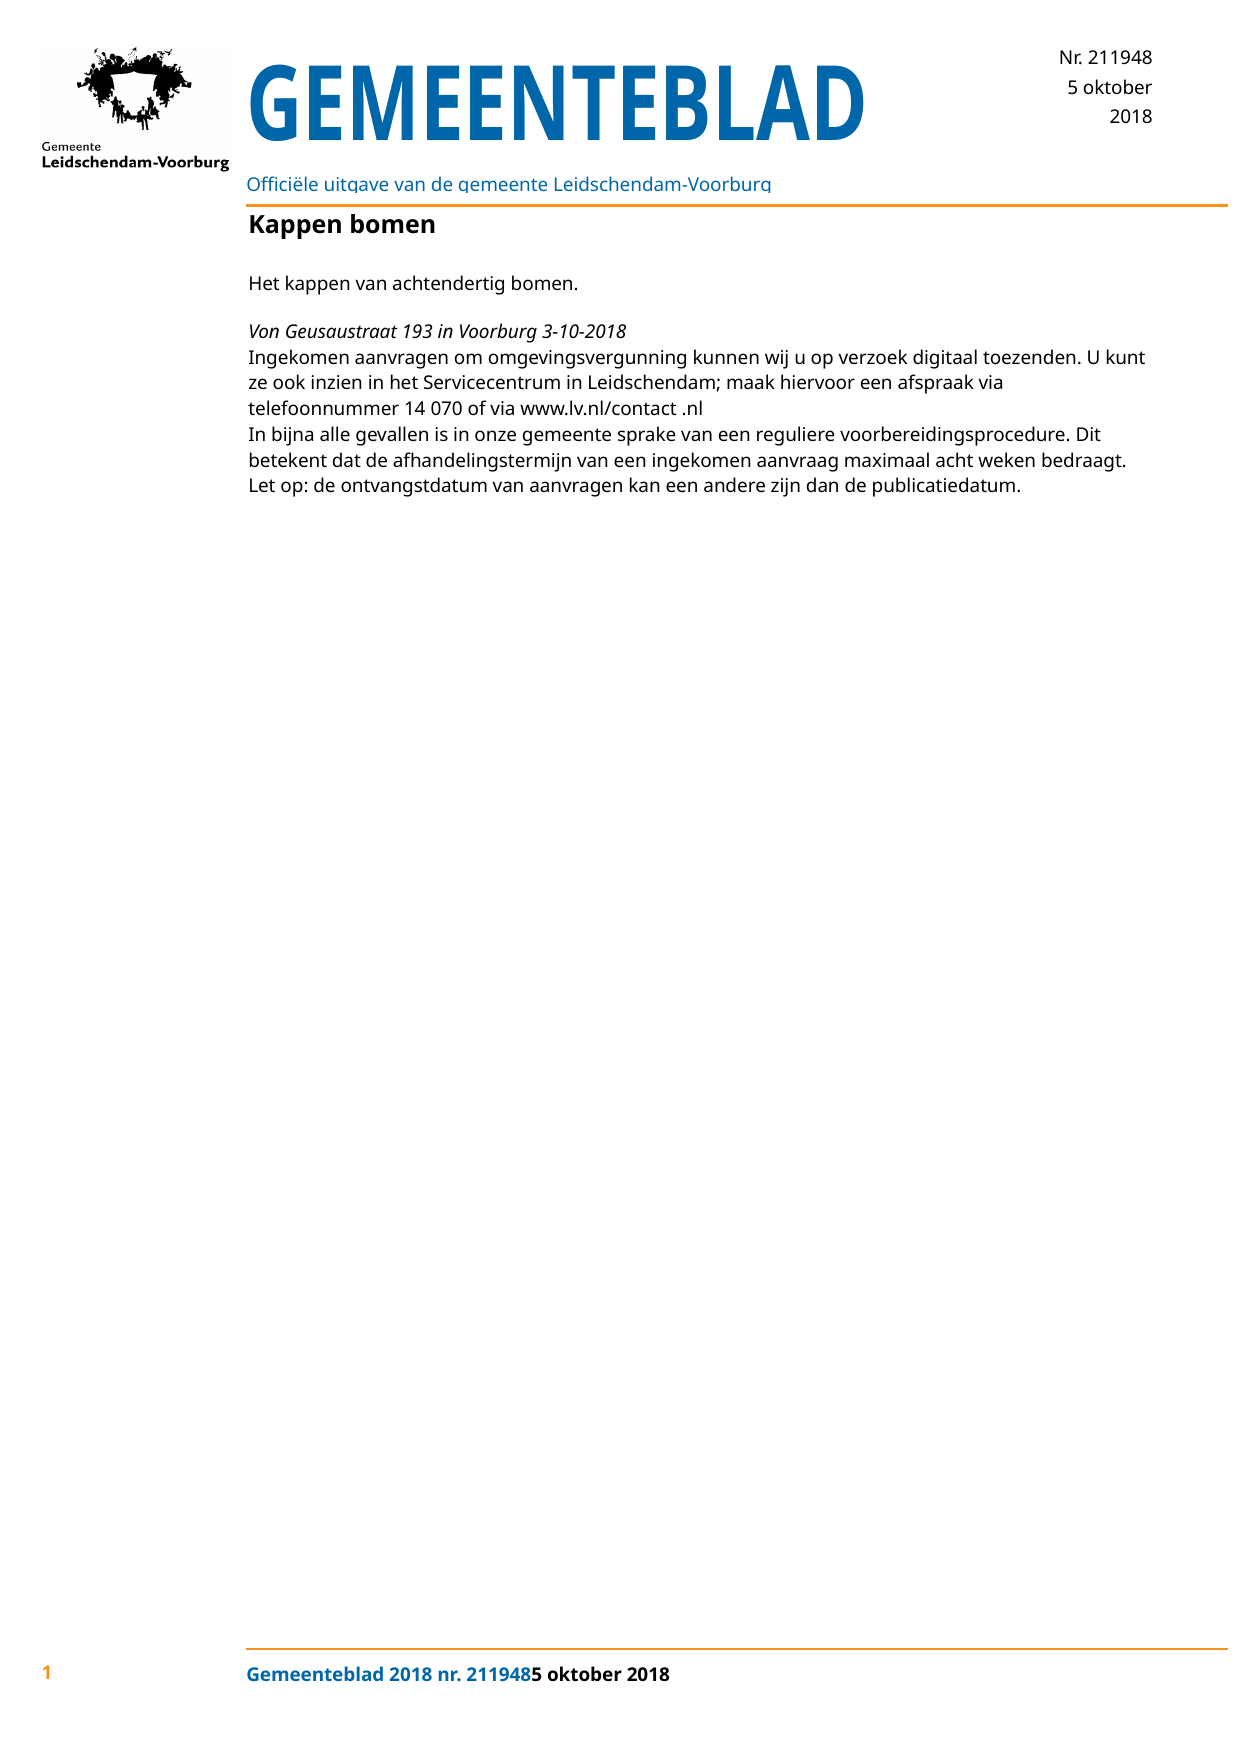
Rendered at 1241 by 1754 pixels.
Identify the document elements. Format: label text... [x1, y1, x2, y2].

picture [41, 47, 231, 172]
text Von Geusaustraat 193 in Voorburg 3-10-2018 [248, 318, 1152, 344]
text In bijna alle gevallen is in onze gemeente sprake van een reguliere voorbereidingsprocedure. Dit betekent dat de afhandelingstermijn van een ingekomen aanvraag maximaal acht weken bedraagt. Let op: de ontvangstdatum van aanvragen kan een andere zijn dan de publicatiedatum. [248, 421, 1152, 498]
text Het kappen van achtendertig bomen. [248, 270, 1152, 296]
text Ingekomen aanvragen om omgevingsvergunning kunnen wij u op verzoek digitaal toezenden. U kunt ze ook inzien in het Servicecentrum in Leidschendam; maak hiervoor een afspraak via telefoonnummer 14 070 of via www.lv.nl/contact .nl [248, 344, 1152, 421]
text Kappen bomen [248, 207, 1152, 241]
